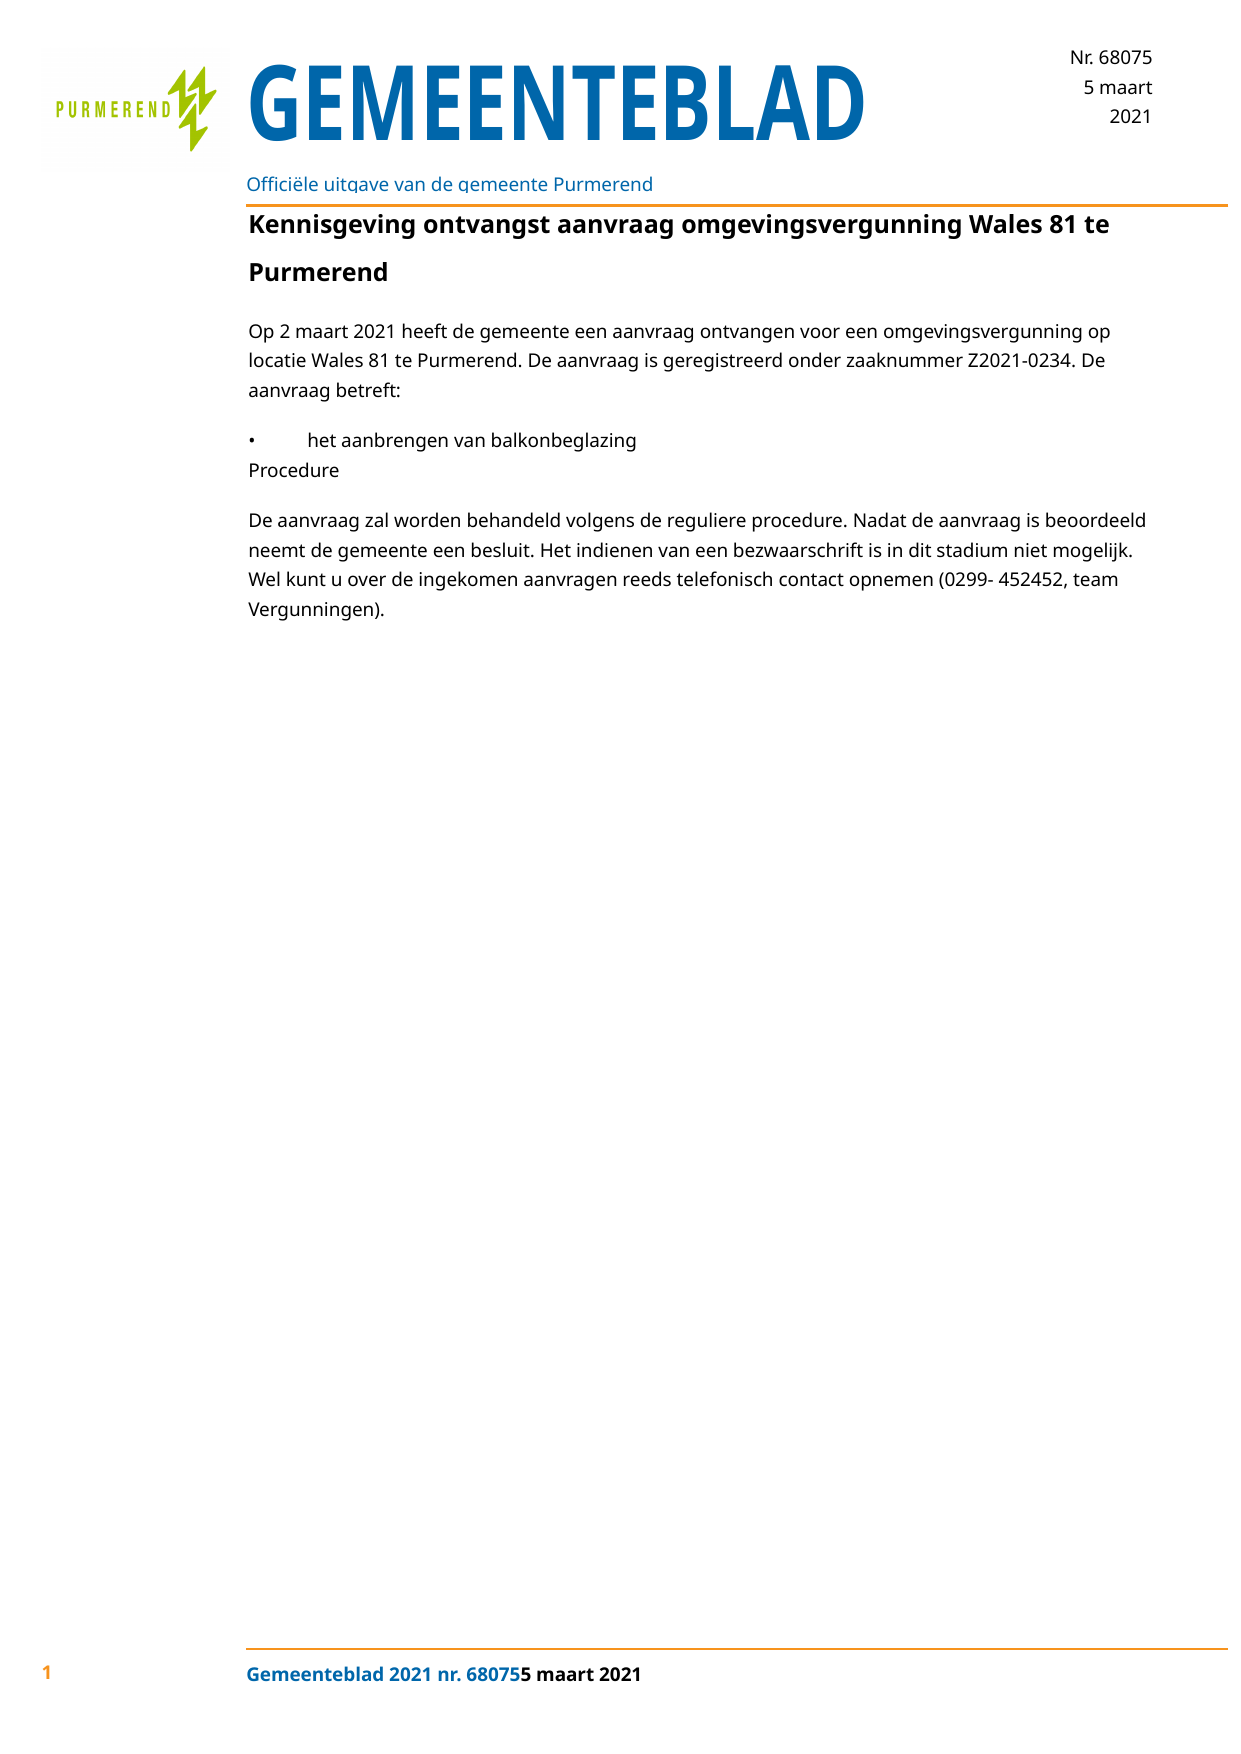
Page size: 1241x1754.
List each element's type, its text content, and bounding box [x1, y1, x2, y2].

picture [41, 47, 231, 172]
text Procedure [248, 457, 1152, 483]
text Kennisgeving ontvangst aanvraag omgevingsvergunning Wales 81 te Purmerend [248, 207, 1152, 288]
text De aanvraag zal worden behandeld volgens de reguliere procedure. Nadat de aanvraag is beoordeeld neemt de gemeente een besluit. Het indienen van een bezwaarschrift is in dit stadium niet mogelijk. Wel kunt u over de ingekomen aanvragen reeds telefonisch contact opnemen (0299- 452452, team Vergunningen). [248, 507, 1152, 622]
list het aanbrengen van balkonbeglazing [248, 427, 1152, 453]
text Op 2 maart 2021 heeft de gemeente een aanvraag ontvangen voor een omgevingsvergunning op locatie Wales 81 te Purmerend. De aanvraag is geregistreerd onder zaaknummer Z2021-0234. De aanvraag betreft: [248, 318, 1152, 403]
